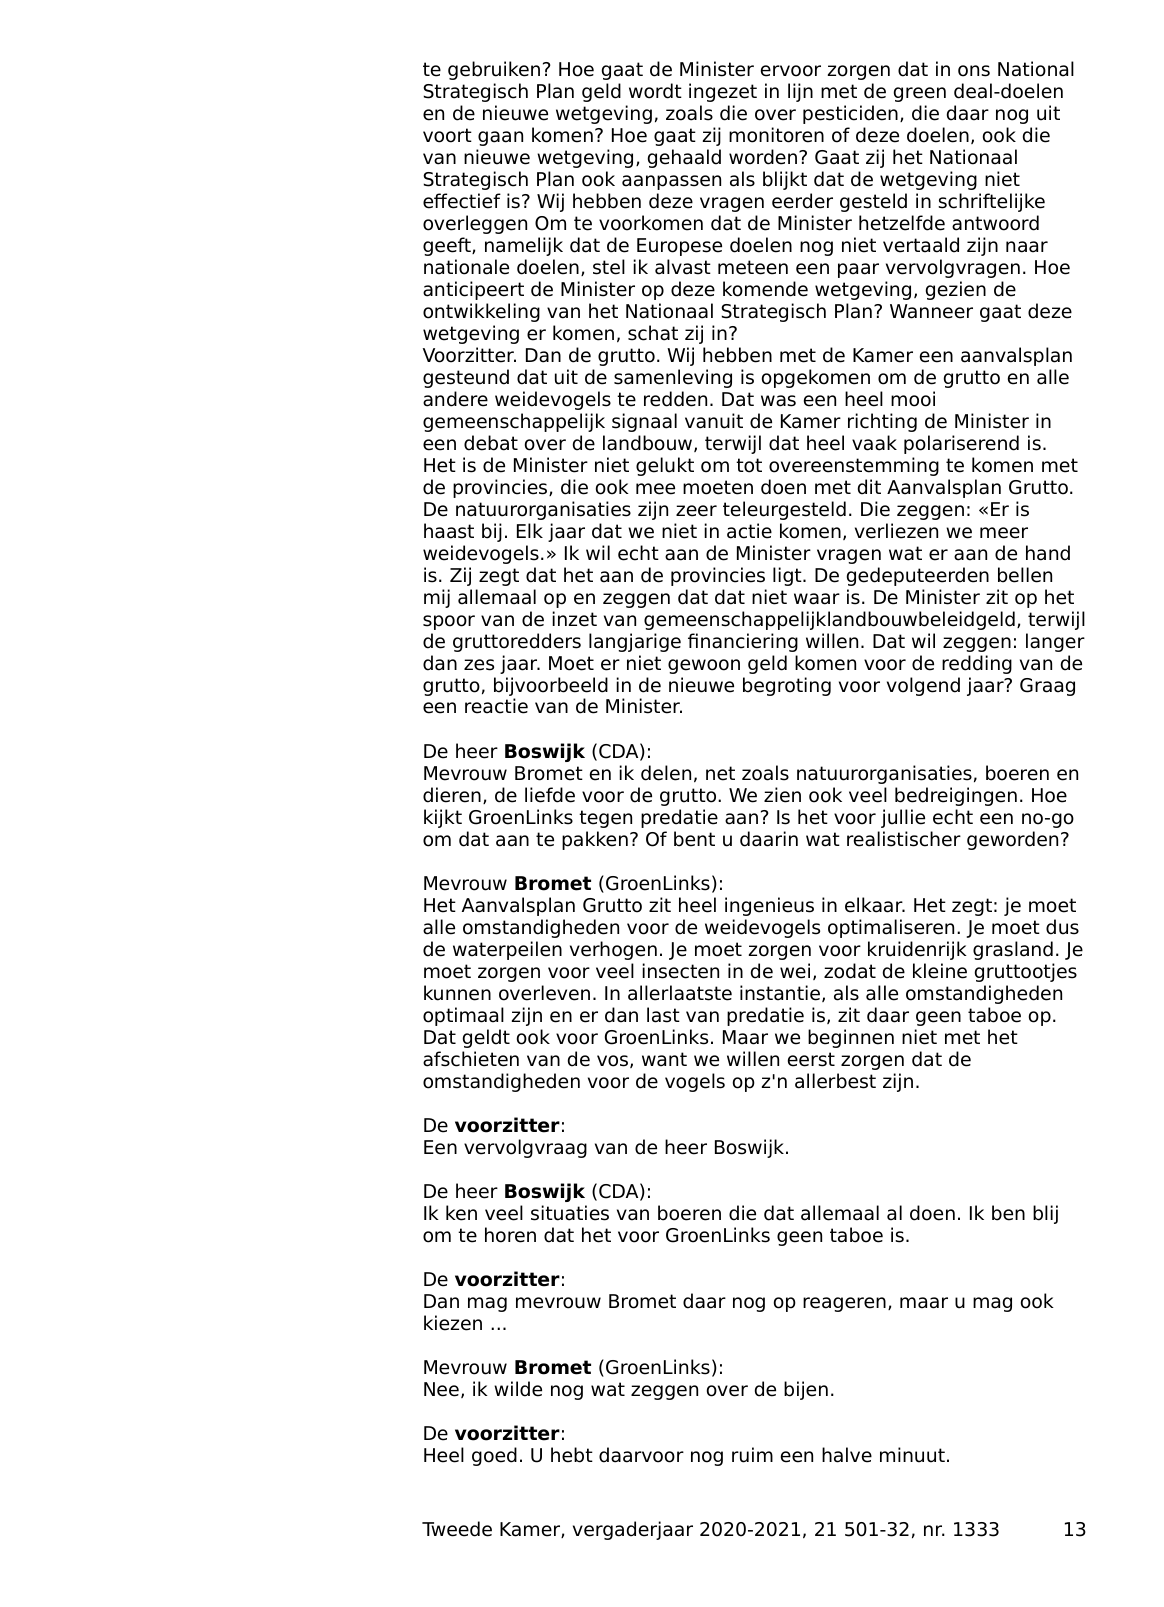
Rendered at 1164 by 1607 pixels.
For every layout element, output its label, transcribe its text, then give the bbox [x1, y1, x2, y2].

text Dan mag mevrouw Bromet daar nog op reageren, maar u mag ook kiezen ... [422, 1291, 1087, 1335]
text De heer Boswijk (CDA): [422, 741, 1087, 763]
text Een vervolgvraag van de heer Boswijk. [422, 1137, 1087, 1159]
text De heer Boswijk (CDA): [422, 1181, 1087, 1203]
text Mevrouw Bromet (GroenLinks): [422, 1357, 1087, 1379]
text De voorzitter: [422, 1269, 1087, 1291]
text De voorzitter: [422, 1115, 1087, 1137]
text Voorzitter. Dan de grutto. Wij hebben met de Kamer een aanvalsplan gesteund dat uit de samenleving is opgekomen om de grutto en alle andere weidevogels te redden. Dat was een heel mooi gemeenschappelijk signaal vanuit de Kamer richting de Minister in een debat over de landbouw, terwijl dat heel vaak polariserend is. Het is de Minister niet gelukt om tot overeenstemming te komen met de provincies, die ook mee moeten doen met dit Aanvalsplan Grutto. De natuurorganisaties zijn zeer teleurgesteld. Die zeggen: «Er is haast bij. Elk jaar dat we niet in actie komen, verliezen we meer weidevogels.» Ik wil echt aan de Minister vragen wat er aan de hand is. Zij zegt dat het aan de provincies ligt. De gedeputeerden bellen mij allemaal op en zeggen dat dat niet waar is. De Minister zit op het spoor van de inzet van gemeenschappelijklandbouwbeleidgeld, terwijl de gruttoredders langjarige financiering willen. Dat wil zeggen: langer dan zes jaar. Moet er niet gewoon geld komen voor de redding van de grutto, bijvoorbeeld in de nieuwe begroting voor volgend jaar? Graag een reactie van de Minister. [422, 345, 1087, 718]
text Heel goed. U hebt daarvoor nog ruim een halve minuut. [422, 1445, 1087, 1467]
text Mevrouw Bromet (GroenLinks): [422, 873, 1087, 895]
text Nee, ik wilde nog wat zeggen over de bijen. [422, 1379, 1087, 1401]
text Ik ken veel situaties van boeren die dat allemaal al doen. Ik ben blij om te horen dat het voor GroenLinks geen taboe is. [422, 1203, 1087, 1247]
text Het Aanvalsplan Grutto zit heel ingenieus in elkaar. Het zegt: je moet alle omstandigheden voor de weidevogels optimaliseren. Je moet dus de waterpeilen verhogen. Je moet zorgen voor kruidenrijk grasland. Je moet zorgen voor veel insecten in de wei, zodat de kleine gruttootjes kunnen overleven. In allerlaatste instantie, als alle omstandigheden optimaal zijn en er dan last van predatie is, zit daar geen taboe op. Dat geldt ook voor GroenLinks. Maar we beginnen niet met het afschieten van de vos, want we willen eerst zorgen dat de omstandigheden voor de vogels op z'n allerbest zijn. [422, 895, 1087, 1092]
text Mevrouw Bromet en ik delen, net zoals natuurorganisaties, boeren en dieren, de liefde voor de grutto. We zien ook veel bedreigingen. Hoe kijkt GroenLinks tegen predatie aan? Is het voor jullie echt een no-go om dat aan te pakken? Of bent u daarin wat realistischer geworden? [422, 763, 1087, 851]
text te gebruiken? Hoe gaat de Minister ervoor zorgen dat in ons National Strategisch Plan geld wordt ingezet in lijn met de green deal-doelen en de nieuwe wetgeving, zoals die over pesticiden, die daar nog uit voort gaan komen? Hoe gaat zij monitoren of deze doelen, ook die van nieuwe wetgeving, gehaald worden? Gaat zij het Nationaal Strategisch Plan ook aanpassen als blijkt dat de wetgeving niet effectief is? Wij hebben deze vragen eerder gesteld in schriftelijke overleggen Om te voorkomen dat de Minister hetzelfde antwoord geeft, namelijk dat de Europese doelen nog niet vertaald zijn naar nationale doelen, stel ik alvast meteen een paar vervolgvragen. Hoe anticipeert de Minister op deze komende wetgeving, gezien de ontwikkeling van het Nationaal Strategisch Plan? Wanneer gaat deze wetgeving er komen, schat zij in? [422, 59, 1087, 345]
text De voorzitter: [422, 1423, 1087, 1445]
